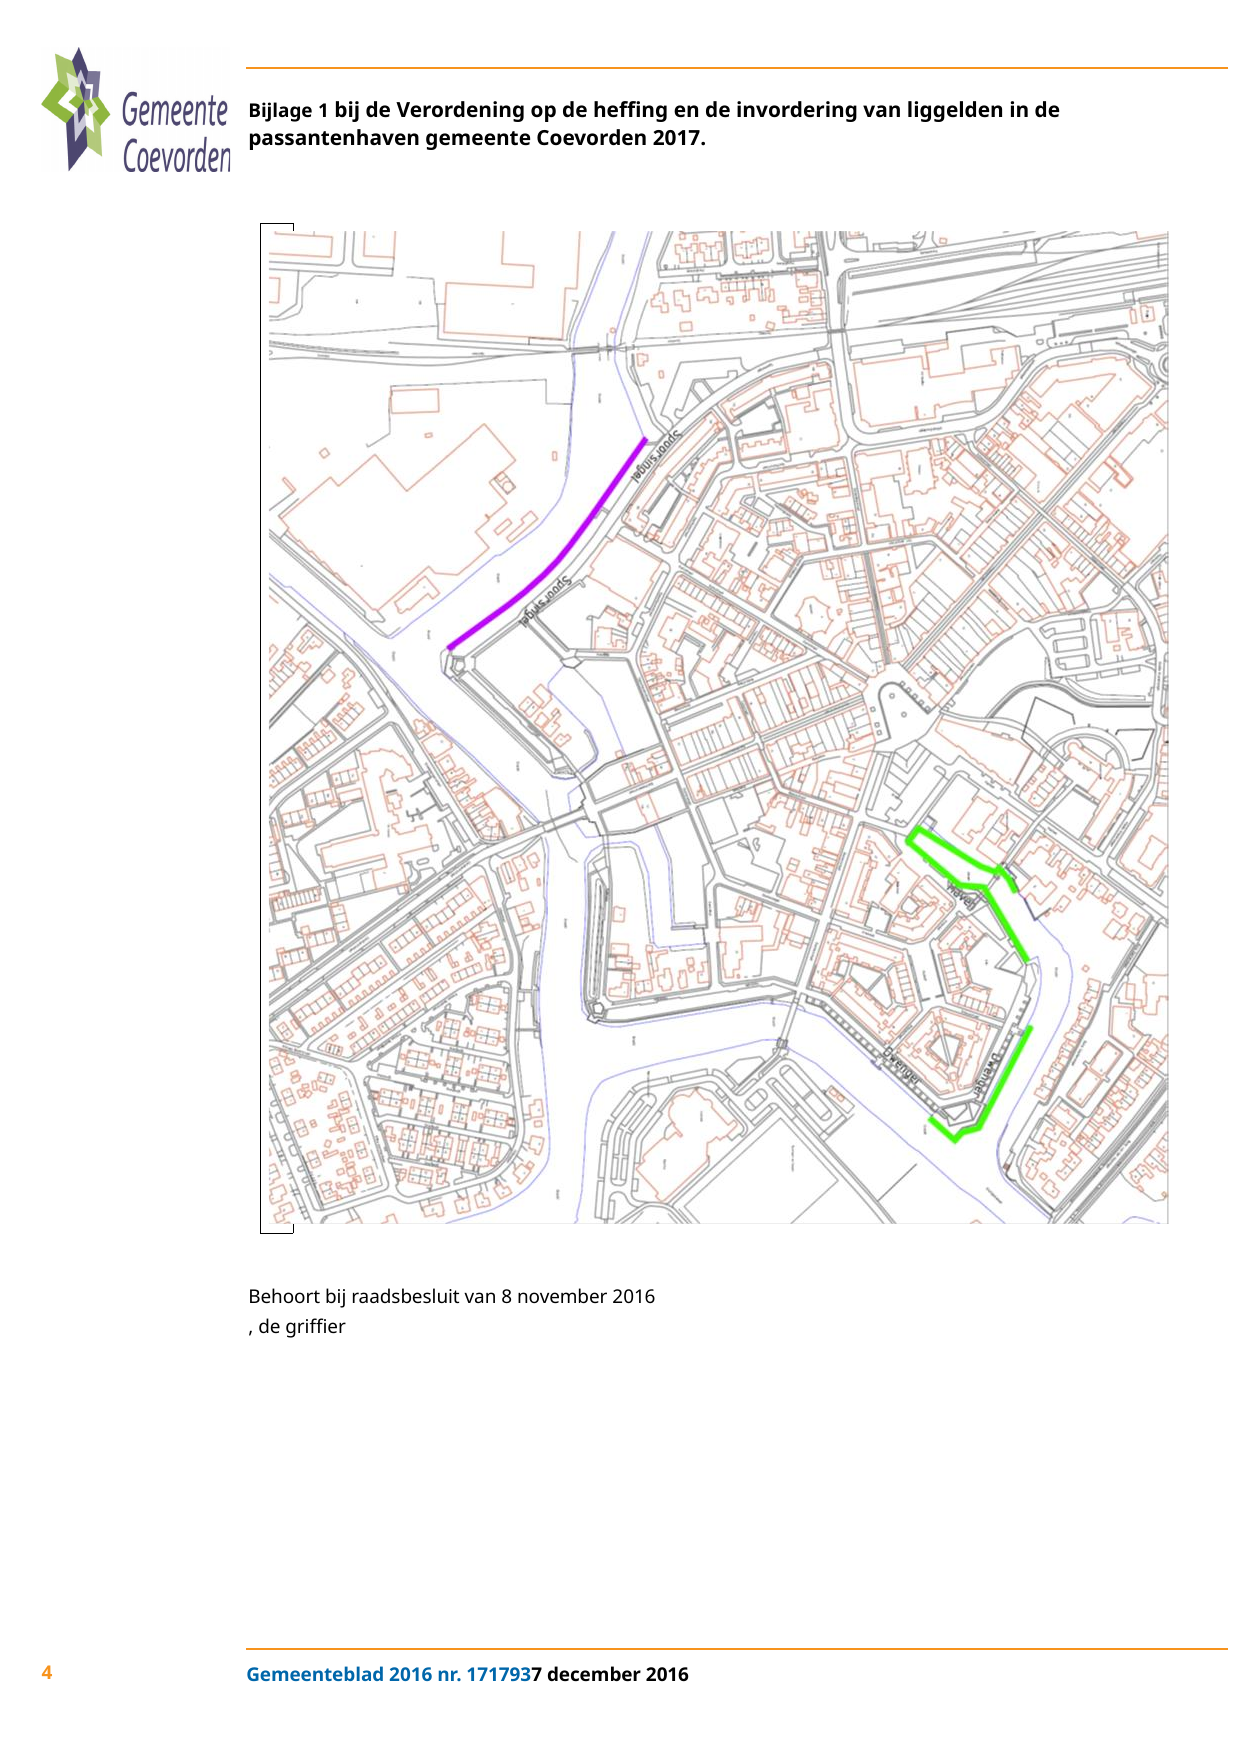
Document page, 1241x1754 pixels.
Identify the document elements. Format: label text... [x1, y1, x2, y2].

picture [268, 231, 1169, 1224]
picture [41, 47, 231, 172]
text Behoort bij raadsbesluit van 8 november 2016 [248, 1284, 1152, 1309]
text , de griffier [248, 1313, 1152, 1339]
text Bijlage 1 bij de Verordening op de heffing en de invordering van liggelden in de passantenhaven gemeente Coevorden 2017. [248, 95, 1152, 152]
